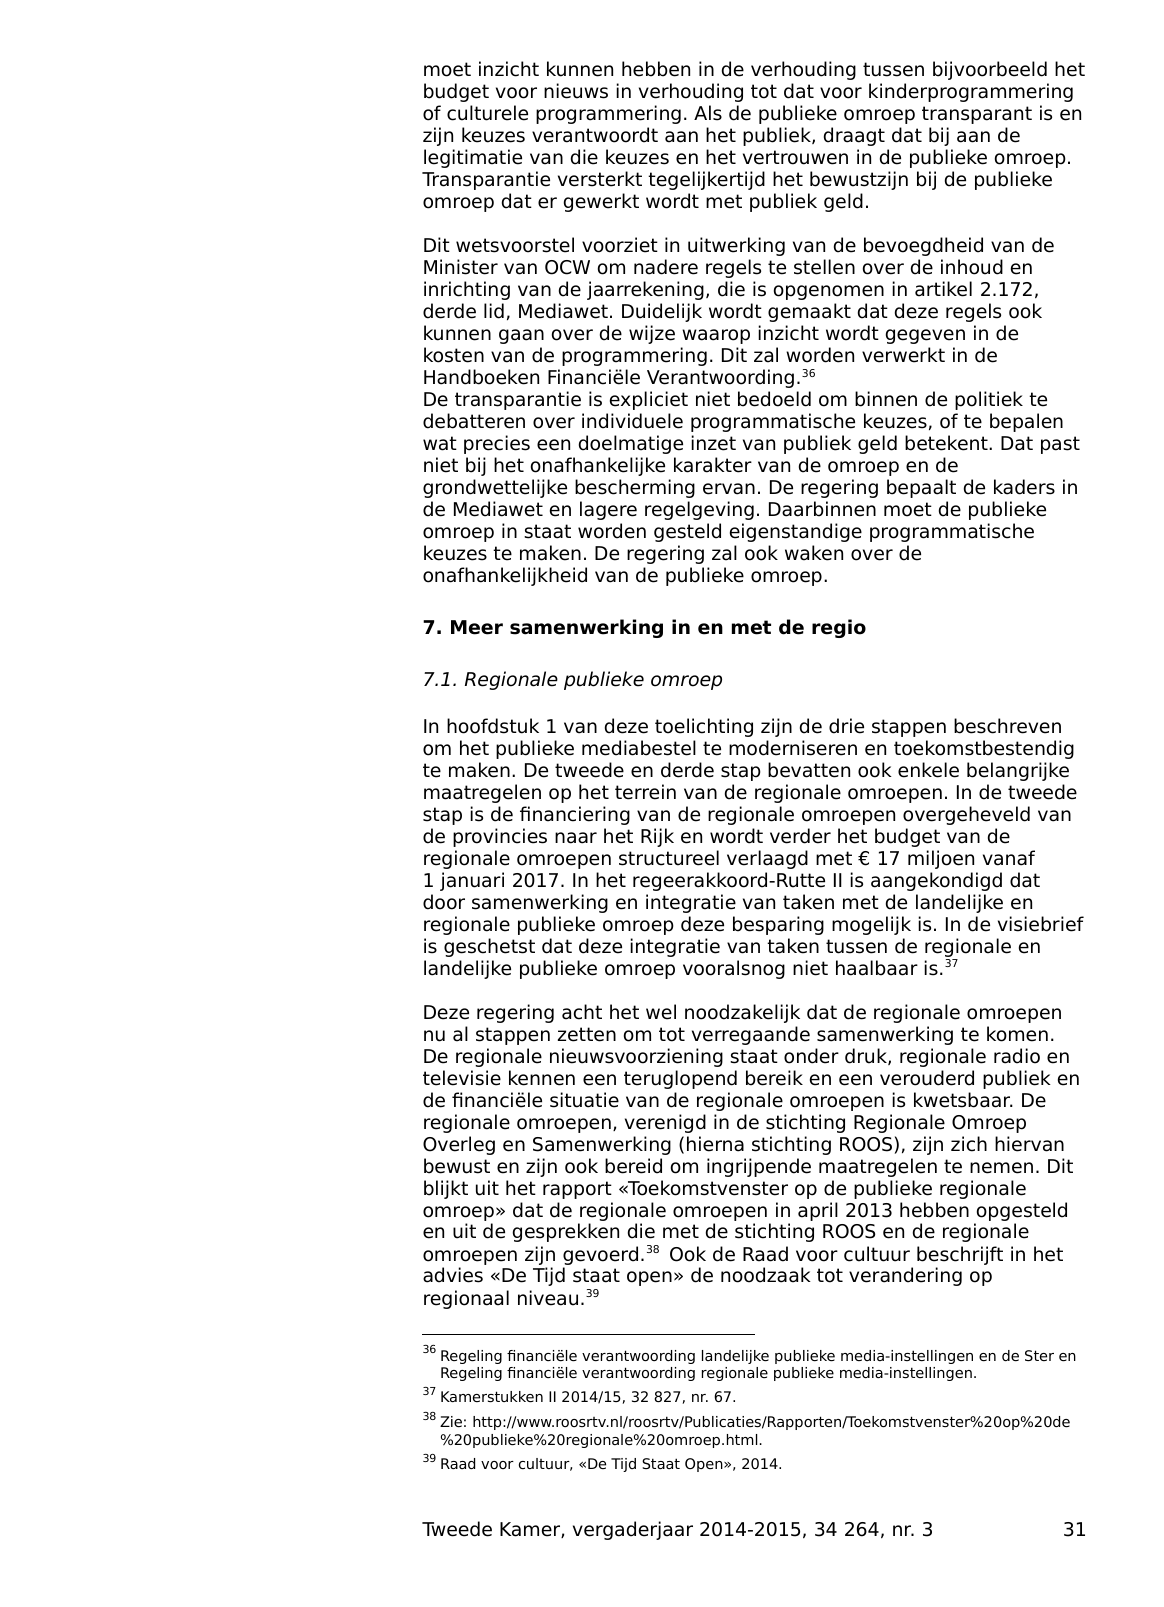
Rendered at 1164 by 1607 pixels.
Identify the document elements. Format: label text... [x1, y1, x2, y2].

subtitle 7. Meer samenwerking in en met de regio [422, 617, 1087, 639]
text Deze regering acht het wel noodzakelijk dat de regionale omroepen nu al stappen zetten om tot verregaande samenwerking te komen. De regionale nieuwsvoorziening staat onder druk, regionale radio en televisie kennen een teruglopend bereik en een verouderd publiek en de financiële situatie van de regionale omroepen is kwetsbaar. De regionale omroepen, verenigd in de stichting Regionale Omroep Overleg en Samenwerking (hierna stichting ROOS), zijn zich hiervan bewust en zijn ook bereid om ingrijpende maatregelen te nemen. Dit blijkt uit het rapport «Toekomstvenster op de publieke regionale omroep» dat de regionale omroepen in april 2013 hebben opgesteld en uit de gesprekken die met de stichting ROOS en de regionale omroepen zijn gevoerd. Ook de Raad voor cultuur beschrijft in het advies «De Tijd staat open» de noodzaak tot verandering op regionaal niveau. [422, 1002, 1087, 1309]
text Dit wetsvoorstel voorziet in uitwerking van de bevoegdheid van de Minister van OCW om nadere regels te stellen over de inhoud en inrichting van de jaarrekening, die is opgenomen in artikel 2.172, derde lid, Mediawet. Duidelijk wordt gemaakt dat deze regels ook kunnen gaan over de wijze waarop inzicht wordt gegeven in de kosten van de programmering. Dit zal worden verwerkt in de Handboeken Financiële Verantwoording. [422, 235, 1087, 389]
text De transparantie is expliciet niet bedoeld om binnen de politiek te debatteren over individuele programmatische keuzes, of te bepalen wat precies een doelmatige inzet van publiek geld betekent. Dat past niet bij het onafhankelijke karakter van de omroep en de grondwettelijke bescherming ervan. De regering bepaalt de kaders in de Mediawet en lagere regelgeving. Daarbinnen moet de publieke omroep in staat worden gesteld eigenstandige programmatische keuzes te maken. De regering zal ook waken over de onafhankelijkheid van de publieke omroep. [422, 389, 1087, 587]
text In hoofdstuk 1 van deze toelichting zijn de drie stappen beschreven om het publieke mediabestel te moderniseren en toekomstbestendig te maken. De tweede en derde stap bevatten ook enkele belangrijke maatregelen op het terrein van de regionale omroepen. In de tweede stap is de financiering van de regionale omroepen overgeheveld van de provincies naar het Rijk en wordt verder het budget van de regionale omroepen structureel verlaagd met € 17 miljoen vanaf 1 januari 2017. In het regeerakkoord-Rutte II is aangekondigd dat door samenwerking en integratie van taken met de landelijke en regionale publieke omroep deze besparing mogelijk is. In de visiebrief is geschetst dat deze integratie van taken tussen de regionale en landelijke publieke omroep vooralsnog niet haalbaar is. [422, 716, 1087, 979]
text moet inzicht kunnen hebben in de verhouding tussen bijvoorbeeld het budget voor nieuws in verhouding tot dat voor kinderprogrammering of culturele programmering. Als de publieke omroep transparant is en zijn keuzes verantwoordt aan het publiek, draagt dat bij aan de legitimatie van die keuzes en het vertrouwen in de publieke omroep. Transparantie versterkt tegelijkertijd het bewustzijn bij de publieke omroep dat er gewerkt wordt met publiek geld. [422, 59, 1087, 213]
text Regeling financiële verantwoording landelijke publieke media-instellingen en de Ster en Regeling financiële verantwoording regionale publieke media-instellingen. [422, 1343, 1087, 1382]
text Raad voor cultuur, «De Tijd Staat Open», 2014. [422, 1452, 1087, 1474]
subtitle 7.1. Regionale publieke omroep [422, 669, 1087, 691]
text Kamerstukken II 2014/15, 32 827, nr. 67. [422, 1385, 1087, 1407]
text Zie: http://www.roosrtv.nl/roosrtv/Publicaties/Rapporten/Toekomstvenster%20op%20de%20publieke%20regionale%20omroep.html. [422, 1410, 1087, 1449]
